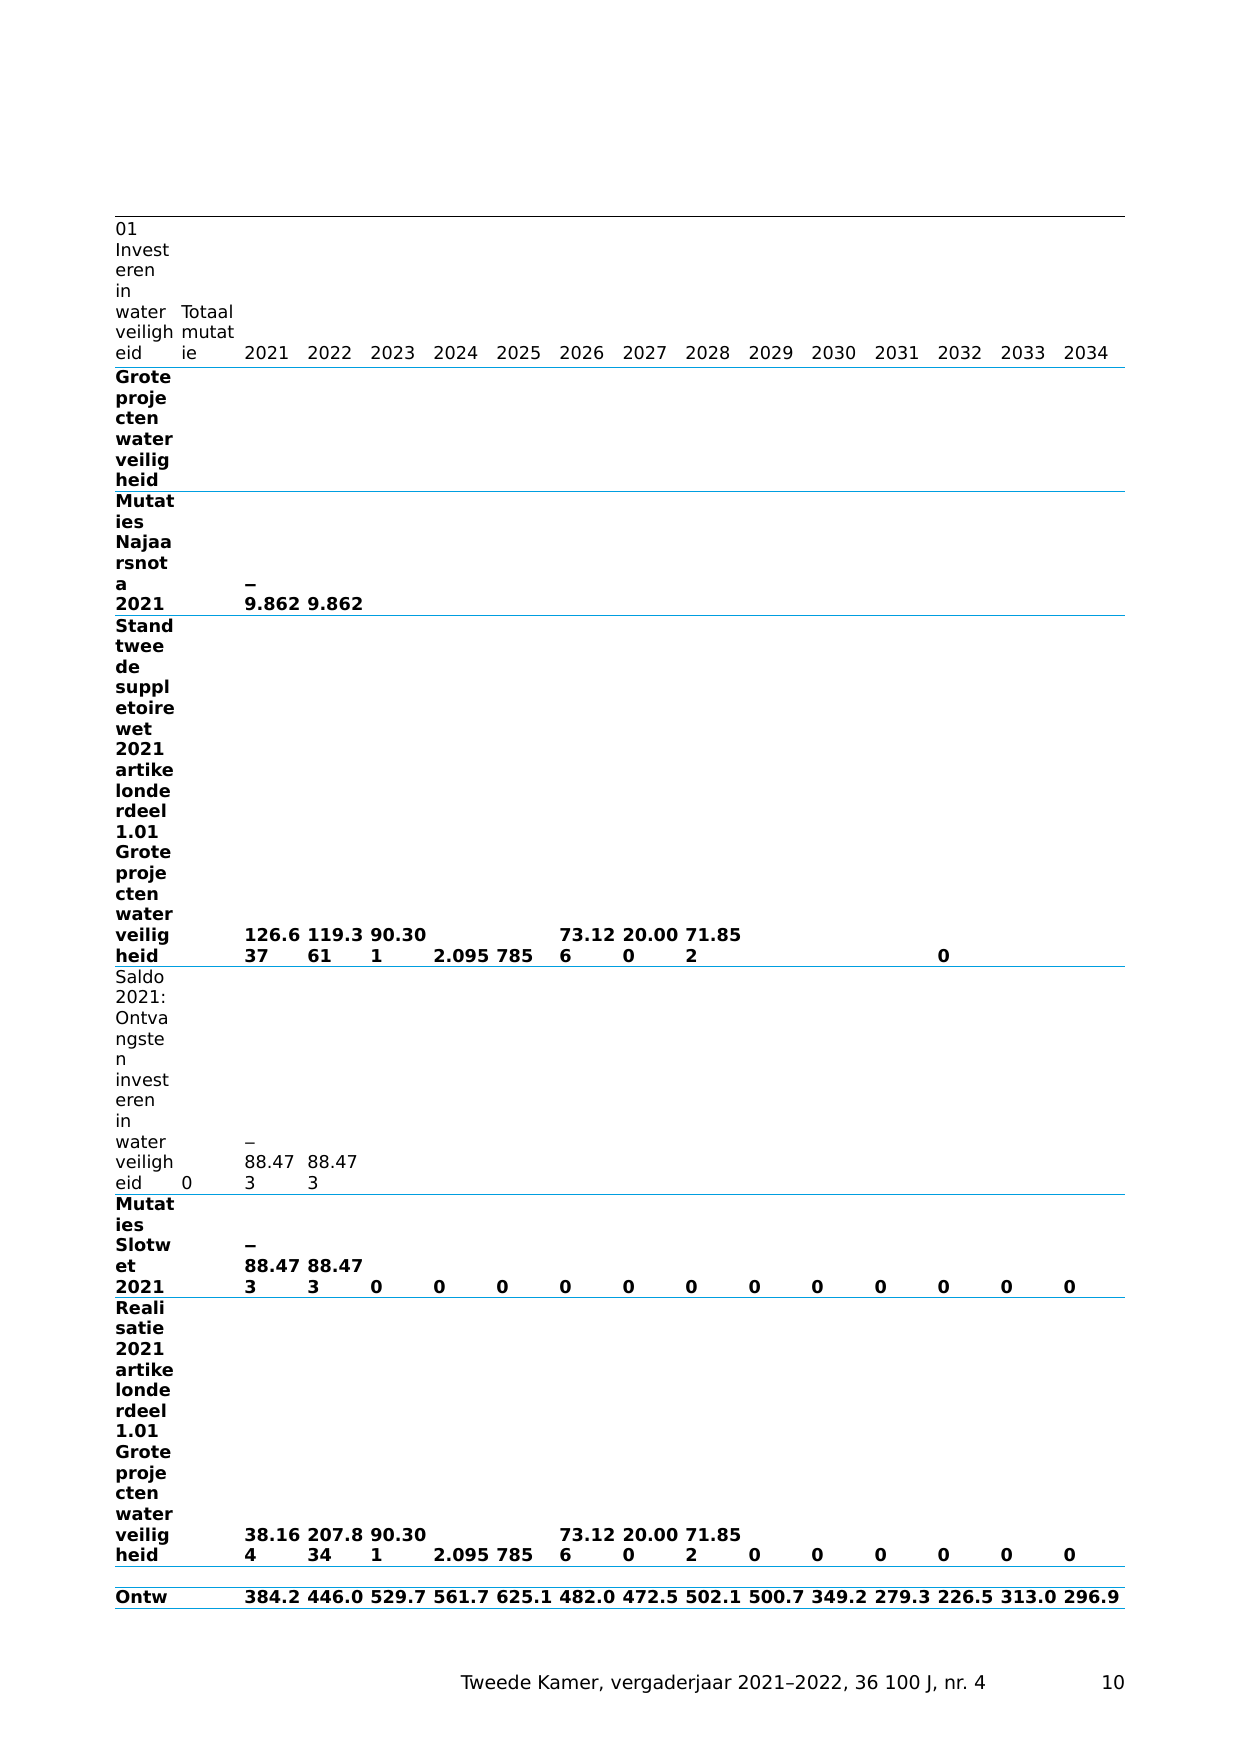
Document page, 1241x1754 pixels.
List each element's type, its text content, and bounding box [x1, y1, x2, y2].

table_cell [556, 368, 619, 491]
table_header Tabel 1 Investeren in waterveiligheid [115, 191, 1125, 216]
table_cell [745, 492, 808, 615]
table_cell [178, 368, 241, 491]
table_cell 785 [493, 1298, 556, 1566]
table_cell 0 [934, 616, 997, 966]
table_cell [998, 616, 1060, 966]
table_cell 0 [934, 1298, 997, 1566]
table_cell 0 [493, 1195, 556, 1297]
table_cell 2034 [1060, 217, 1125, 366]
table_cell [493, 967, 556, 1193]
table_cell 0 [682, 1195, 745, 1297]
table_cell [178, 1195, 241, 1297]
table_cell 88.473 [304, 967, 367, 1193]
table_cell [682, 1567, 745, 1587]
table_cell 126.637 [241, 616, 304, 966]
table_cell 2.095 [430, 616, 493, 966]
table_cell 0 [745, 1298, 808, 1566]
table_cell ‒ 88.473 [241, 967, 304, 1193]
table_cell 384.2 [241, 1588, 304, 1608]
table_cell [808, 368, 871, 491]
table_cell 2.095 [430, 1298, 493, 1566]
table_cell 500.7 [745, 1588, 808, 1608]
table_cell [1060, 1567, 1125, 1587]
table_cell 296.9 [1060, 1588, 1125, 1608]
table_cell [682, 492, 745, 615]
table_cell [745, 967, 808, 1193]
table_cell 2022 [304, 217, 367, 366]
table_cell [998, 368, 1060, 491]
table_cell Ontw [115, 1588, 178, 1608]
table_cell 90.301 [367, 1298, 430, 1566]
table_cell 0 [1060, 1298, 1125, 1566]
table_cell [430, 368, 493, 491]
table_cell [241, 1567, 304, 1587]
table_cell [430, 1567, 493, 1587]
table_cell 9.862 [304, 492, 367, 615]
table_cell [493, 1567, 556, 1587]
table_cell 529.7 [367, 1588, 430, 1608]
table_cell 0 [619, 1195, 682, 1297]
table_cell 2023 [367, 217, 430, 366]
table_cell [871, 368, 934, 491]
table_cell 207.834 [304, 1298, 367, 1566]
table_cell [1060, 967, 1125, 1193]
table_cell 0 [556, 1195, 619, 1297]
table_cell 73.126 [556, 616, 619, 966]
table_cell 279.3 [871, 1588, 934, 1608]
table_cell 0 [1060, 1195, 1125, 1297]
table_cell [1060, 492, 1125, 615]
table_cell [934, 967, 997, 1193]
table_cell [745, 616, 808, 966]
table_cell [493, 492, 556, 615]
table_cell [430, 492, 493, 615]
table_cell 0 [808, 1195, 871, 1297]
table_cell [115, 1567, 178, 1587]
table_cell [998, 1567, 1060, 1587]
table_cell [619, 368, 682, 491]
table_cell 0 [367, 1195, 430, 1297]
table_cell 90.301 [367, 616, 430, 966]
table_cell [304, 1567, 367, 1587]
table_cell [430, 967, 493, 1193]
table_cell [619, 967, 682, 1193]
table_cell Saldo 2021: Ontvangsten investeren in waterveiligheid [115, 967, 178, 1193]
table_cell 119.361 [304, 616, 367, 966]
table_cell [619, 1567, 682, 1587]
table_cell [178, 1567, 241, 1587]
table_cell [682, 967, 745, 1193]
table_cell [808, 616, 871, 966]
table_cell Stand tweede suppletoire wet 2021 artikelonderdeel 1.01 Grote projecten waterveiligheid [115, 616, 178, 966]
table_cell 71.852 [682, 616, 745, 966]
table_cell 20.000 [619, 1298, 682, 1566]
table_cell 625.1 [493, 1588, 556, 1608]
table_cell [367, 368, 430, 491]
table_cell [178, 616, 241, 966]
table_cell 0 [871, 1298, 934, 1566]
table_cell [178, 492, 241, 615]
table_cell 226.5 [934, 1588, 997, 1608]
table_cell 785 [493, 616, 556, 966]
table_cell 0 [871, 1195, 934, 1297]
table_cell 2029 [745, 217, 808, 366]
table_cell 313.0 [998, 1588, 1060, 1608]
table_cell [871, 616, 934, 966]
table_cell [871, 967, 934, 1193]
table_cell 2031 [871, 217, 934, 366]
table_cell [745, 1567, 808, 1587]
table_cell 0 [745, 1195, 808, 1297]
table_cell 0 [430, 1195, 493, 1297]
table_cell 561.7 [430, 1588, 493, 1608]
table_cell 2026 [556, 217, 619, 366]
table_cell [745, 368, 808, 491]
table_cell ‒ 88.473 [241, 1195, 304, 1297]
table_cell [998, 967, 1060, 1193]
table_cell [367, 492, 430, 615]
table_cell ‒ 9.862 [241, 492, 304, 615]
table_cell 71.852 [682, 1298, 745, 1566]
table_cell 20.000 [619, 616, 682, 966]
table_cell [808, 967, 871, 1193]
table_cell [178, 1298, 241, 1566]
table_cell [367, 967, 430, 1193]
table_cell 2021 [241, 217, 304, 366]
table_cell [178, 1588, 241, 1608]
table_cell 472.5 [619, 1588, 682, 1608]
table_cell [241, 368, 304, 491]
table_cell [808, 1567, 871, 1587]
table_cell 482.0 [556, 1588, 619, 1608]
table_cell 73.126 [556, 1298, 619, 1566]
table_cell [934, 492, 997, 615]
table_cell [934, 1567, 997, 1587]
table_cell 0 [998, 1298, 1060, 1566]
table_cell Mutaties Slotwet 2021 [115, 1195, 178, 1297]
table_cell 0 [808, 1298, 871, 1566]
table_cell Realisatie 2021 artikelonderdeel 1.01 Grote projecten waterveiligheid [115, 1298, 178, 1566]
table_cell 446.0 [304, 1588, 367, 1608]
table_cell [871, 492, 934, 615]
table_cell [934, 368, 997, 491]
table_cell 349.2 [808, 1588, 871, 1608]
table_cell [493, 368, 556, 491]
table_cell [808, 492, 871, 615]
table_cell 0 [178, 967, 241, 1193]
table_cell Mutaties Najaarsnota 2021 [115, 492, 178, 615]
table_cell [1060, 616, 1125, 966]
table_cell Totaal mutatie [178, 217, 241, 366]
table_cell 2027 [619, 217, 682, 366]
table_cell [871, 1567, 934, 1587]
table_cell 2030 [808, 217, 871, 366]
table_cell 2024 [430, 217, 493, 366]
table_cell 2032 [934, 217, 997, 366]
table_cell 01 Investeren in waterveiligheid [115, 217, 178, 366]
table_cell [556, 1567, 619, 1587]
table_cell 88.473 [304, 1195, 367, 1297]
table_cell 0 [998, 1195, 1060, 1297]
table_cell 2025 [493, 217, 556, 366]
table_cell [1060, 368, 1125, 491]
table_cell Grote projecten waterveiligheid [115, 368, 178, 491]
table_cell 2033 [998, 217, 1060, 366]
table_cell [304, 368, 367, 491]
table_cell 0 [934, 1195, 997, 1297]
table_cell 2028 [682, 217, 745, 366]
table_cell [556, 492, 619, 615]
table_cell [556, 967, 619, 1193]
table_cell [367, 1567, 430, 1587]
table_cell [619, 492, 682, 615]
table_cell [998, 492, 1060, 615]
table_cell [682, 368, 745, 491]
table_cell 38.164 [241, 1298, 304, 1566]
table_cell 502.1 [682, 1588, 745, 1608]
